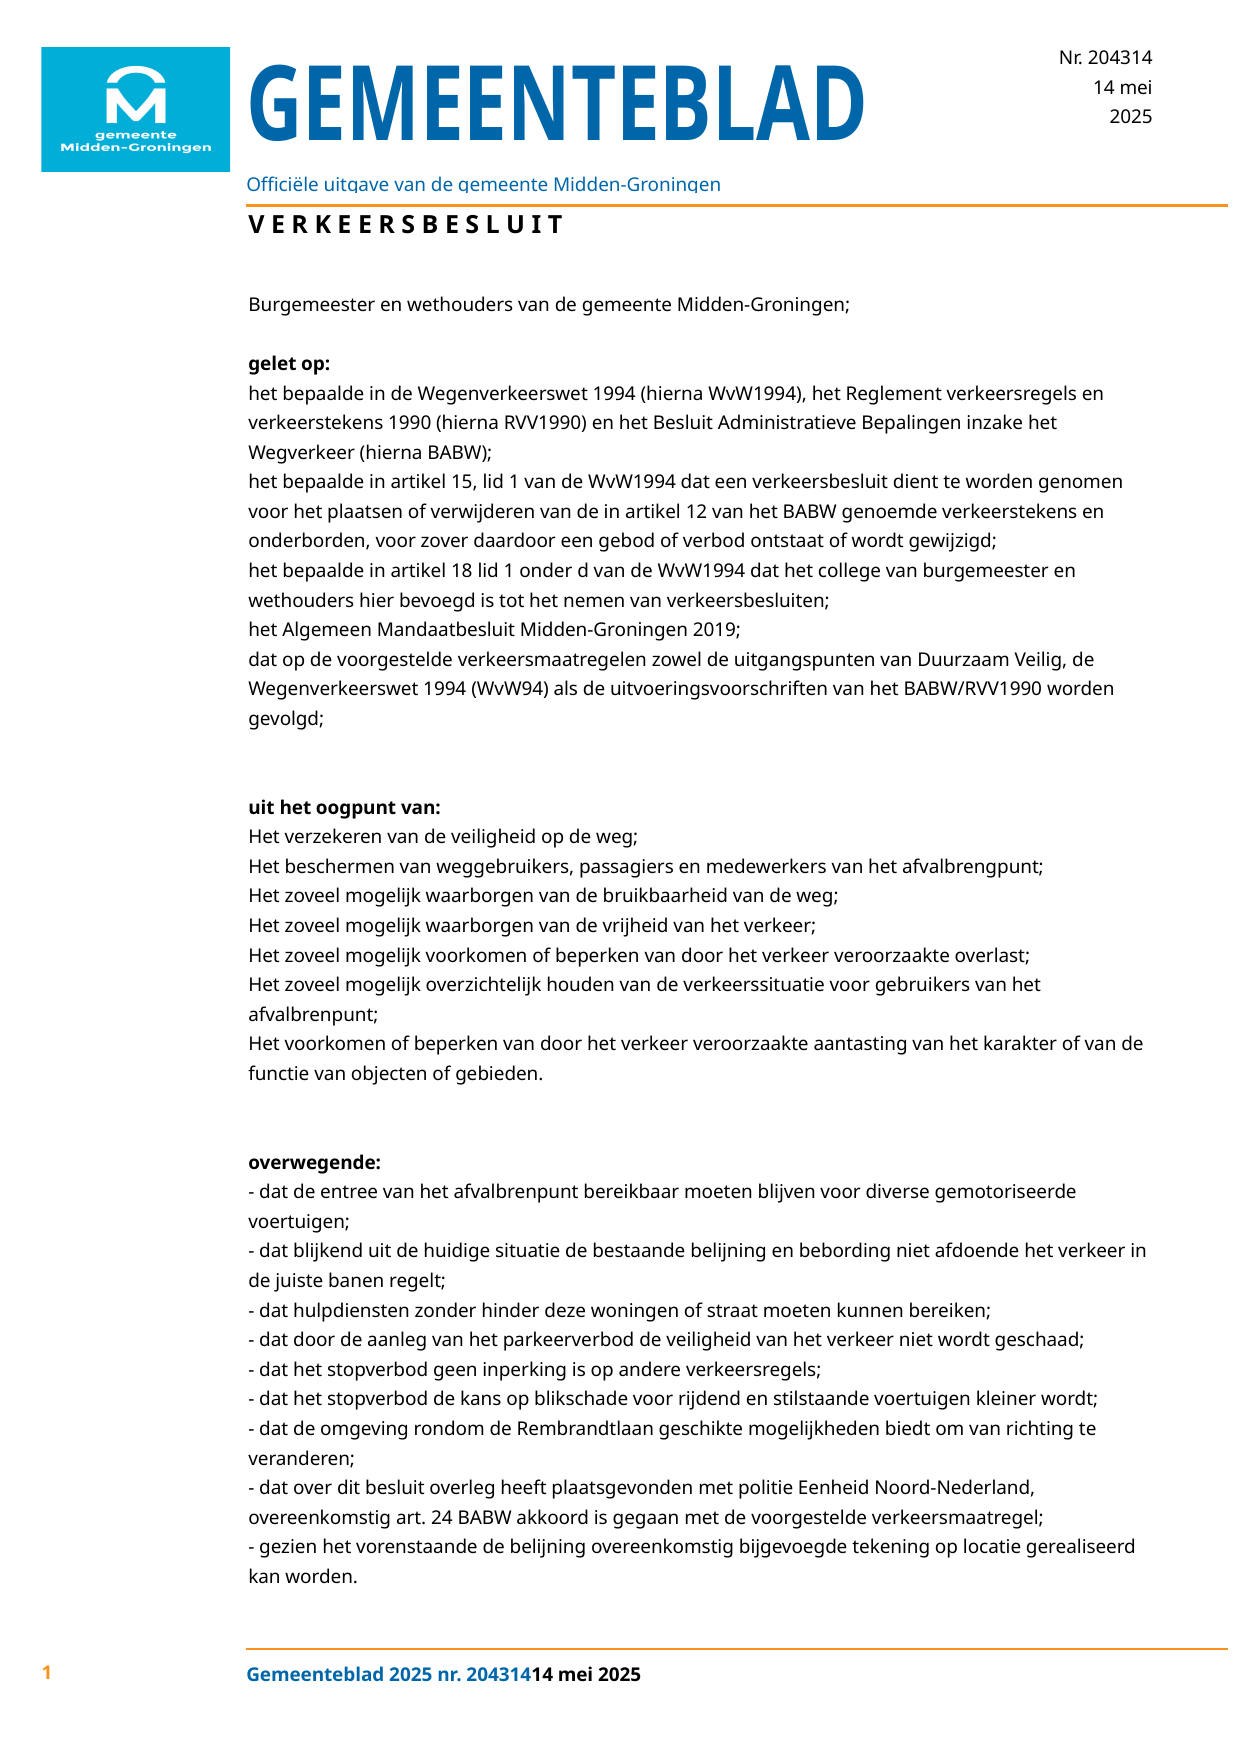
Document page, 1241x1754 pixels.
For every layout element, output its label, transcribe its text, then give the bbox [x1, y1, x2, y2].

text - dat hulpdiensten zonder hinder deze woningen of straat moeten kunnen bereiken; [248, 1297, 1152, 1323]
text uit het oogpunt van: [248, 794, 1152, 820]
picture [108, 66, 164, 82]
text - dat door de aanleg van het parkeerverbod de veiligheid van het verkeer niet wordt geschaad; [248, 1326, 1152, 1352]
text - dat blijkend uit de huidige situatie de bestaande belijning en bebording niet afdoende het verkeer in de juiste banen regelt; [248, 1238, 1152, 1293]
text overwegende: [248, 1149, 1152, 1175]
picture [184, 146, 190, 153]
text Het voorkomen of beperken van door het verkeer veroorzaakte aantasting van het karakter of van de functie van objecten of gebieden. [248, 1031, 1152, 1086]
text - dat het stopverbod de kans op blikschade voor rijdend en stilstaande voertuigen kleiner wordt; [248, 1386, 1152, 1411]
picture [107, 89, 165, 122]
text Het zoveel mogelijk overzichtelijk houden van de verkeerssituatie voor gebruikers van het afvalbrenpunt; [248, 971, 1152, 1027]
text - dat het stopverbod geen inperking is op andere verkeersregels; [248, 1356, 1152, 1382]
text - gezien het vorenstaande de belijning overeenkomstig bijgevoegde tekening op locatie gerealiseerd kan worden. [248, 1533, 1152, 1589]
text het Algemeen Mandaatbesluit Midden-Groningen 2019; [248, 616, 1152, 642]
text dat op de voorgestelde verkeersmaatregelen zowel de uitgangspunten van Duurzaam Veilig, de Wegenverkeerswet 1994 (WvW94) als de uitvoeringsvoorschriften van het BABW/RVV1990 worden gevolgd; [248, 646, 1152, 731]
text - dat de omgeving rondom de Rembrandtlaan geschikte mogelijkheden biedt om van richting te veranderen; [248, 1415, 1152, 1471]
text - dat over dit besluit overleg heeft plaatsgevonden met politie Eenheid Noord-Nederland, overeenkomstig art. 24 BABW akkoord is gegaan met de voorgestelde verkeersmaatregel; [248, 1474, 1152, 1530]
text Het zoveel mogelijk waarborgen van de vrijheid van het verkeer; [248, 912, 1152, 938]
text Het beschermen van weggebruikers, passagiers en medewerkers van het afvalbrengpunt; [248, 853, 1152, 879]
text gelet op: [248, 350, 1152, 376]
text het bepaalde in artikel 18 lid 1 onder d van de WvW1994 dat het college van burgemeester en wethouders hier bevoegd is tot het nemen van verkeersbesluiten; [248, 557, 1152, 613]
text Burgemeester en wethouders van de gemeente Midden-Groningen; [248, 291, 1152, 317]
text Het zoveel mogelijk waarborgen van de bruikbaarheid van de weg; [248, 883, 1152, 908]
text het bepaalde in artikel 15, lid 1 van de WvW1994 dat een verkeersbesluit dient te worden genomen voor het plaatsen of verwijderen van de in artikel 12 van het BABW genoemde verkeerstekens en onderborden, voor zover daardoor een gebod of verbod ontstaat of wordt gewijzigd; [248, 468, 1152, 553]
text Het verzekeren van de veiligheid op de weg; [248, 823, 1152, 849]
text V E R K E E R S B E S L U I T [248, 207, 1152, 241]
text - dat de entree van het afvalbrenpunt bereikbaar moeten blijven voor diverse gemotoriseerde voertuigen; [248, 1178, 1152, 1234]
text het bepaalde in de Wegenverkeerswet 1994 (hierna WvW1994), het Reglement verkeersregels en verkeerstekens 1990 (hierna RVV1990) en het Besluit Administratieve Bepalingen inzake het Wegverkeer (hierna BABW); [248, 380, 1152, 465]
text Het zoveel mogelijk voorkomen of beperken van door het verkeer veroorzaakte overlast; [248, 942, 1152, 968]
